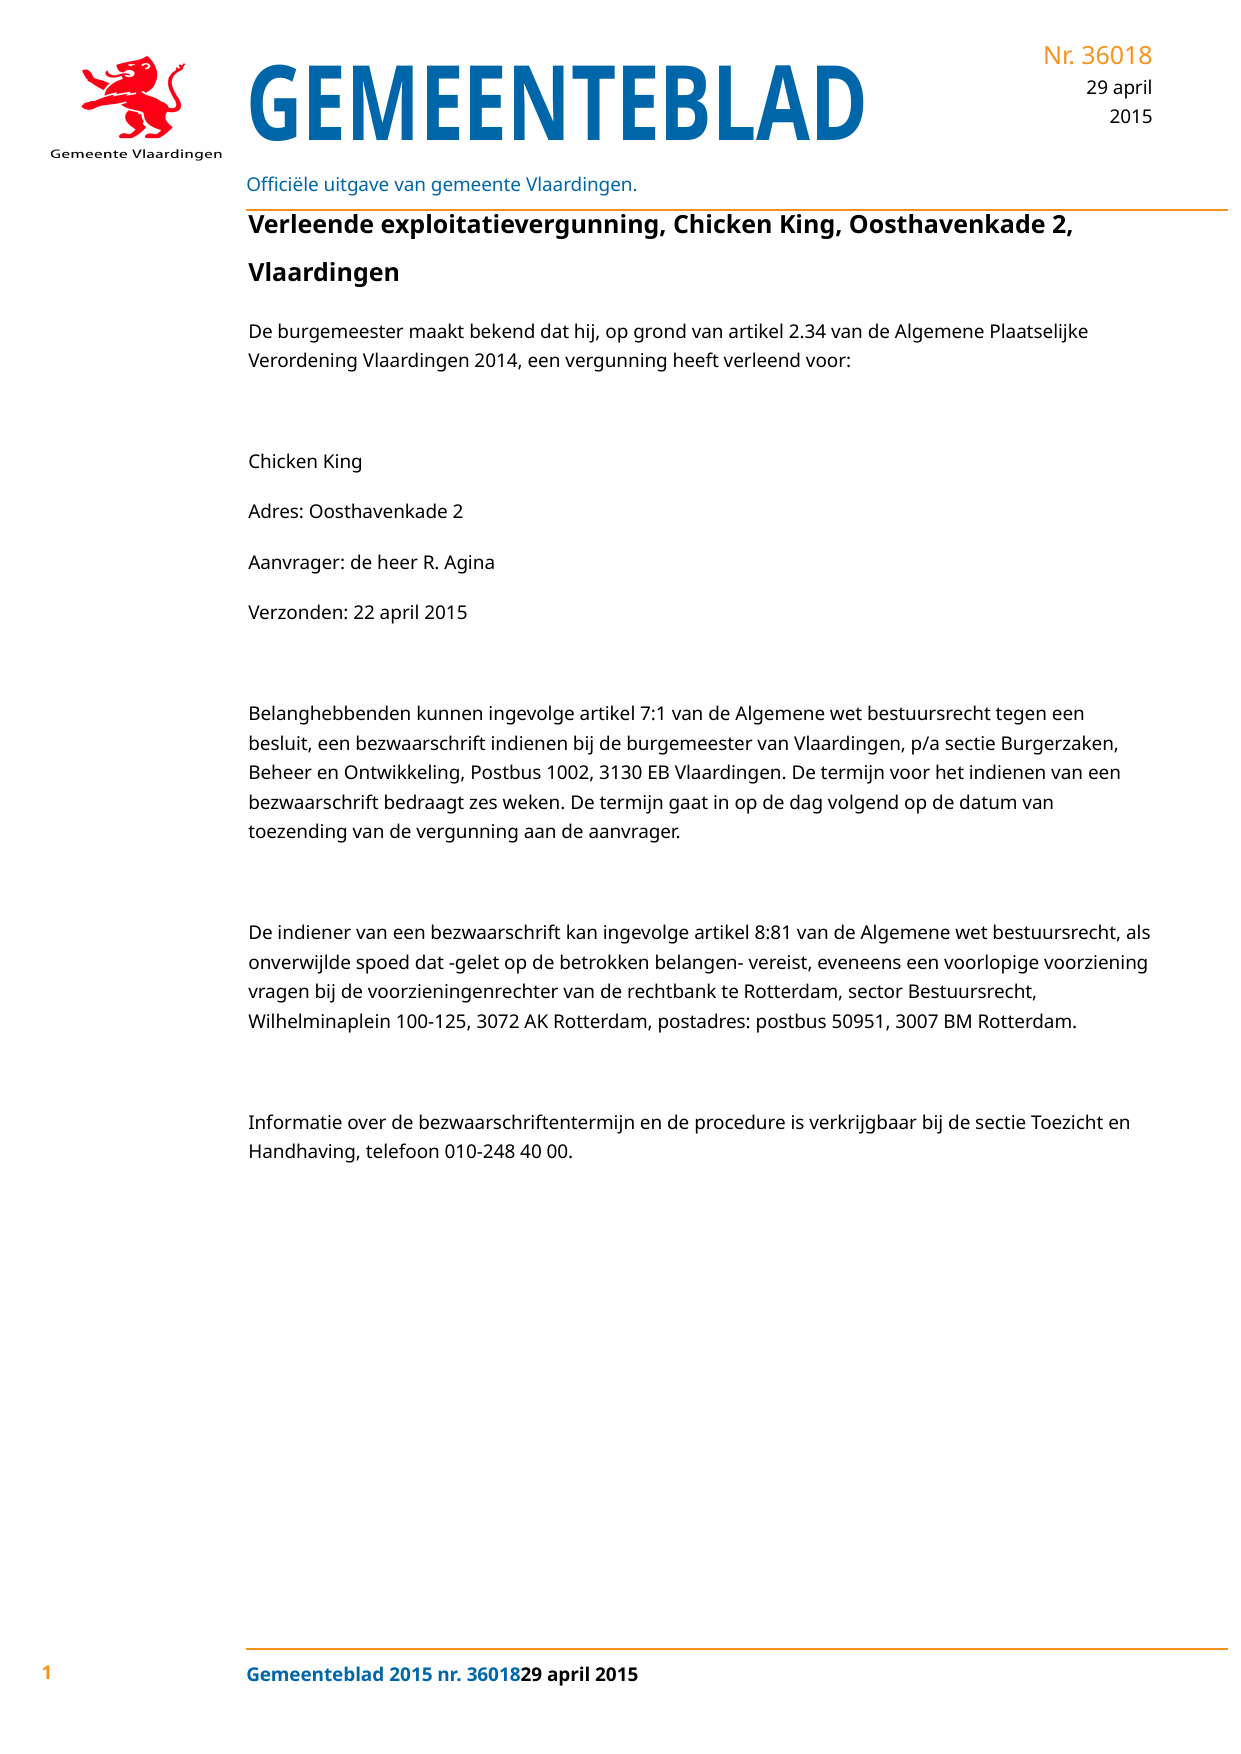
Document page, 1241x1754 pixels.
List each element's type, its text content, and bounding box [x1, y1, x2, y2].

text Adres: Oosthavenkade 2 [248, 499, 1152, 524]
text Verzonden: 22 april 2015 [248, 599, 1152, 625]
text Chicken King [248, 448, 1152, 474]
text Belanghebbenden kunnen ingevolge artikel 7:1 van de Algemene wet bestuursrecht tegen een besluit, een bezwaarschrift indienen bij de burgemeester van Vlaardingen, p/a sectie Burgerzaken, Beheer en Ontwikkeling, Postbus 1002, 3130 EB Vlaardingen. De termijn voor het indienen van een bezwaarschrift bedraagt zes weken. De termijn gaat in op de dag volgend op de datum van toezending van de vergunning aan de aanvrager. [248, 700, 1152, 844]
text Aanvrager: de heer R. Agina [248, 549, 1152, 575]
text Informatie over de bezwaarschriftentermijn en de procedure is verkrijgbaar bij de sectie Toezicht en Handhaving, telefoon 010-248 40 00. [248, 1109, 1152, 1164]
text Verleende exploitatievergunning, Chicken King, Oosthavenkade 2, Vlaardingen [248, 211, 1152, 288]
picture [41, 47, 231, 172]
text De indiener van een bezwaarschrift kan ingevolge artikel 8:81 van de Algemene wet bestuursrecht, als onverwijlde spoed dat -gelet op de betrokken belangen- vereist, eveneens een voorlopige voorziening vragen bij de voorzieningenrechter van de rechtbank te Rotterdam, sector Bestuursrecht, Wilhelminaplein 100-125, 3072 AK Rotterdam, postadres: postbus 50951, 3007 BM Rotterdam. [248, 919, 1152, 1034]
text De burgemeester maakt bekend dat hij, op grond van artikel 2.34 van de Algemene Plaatselijke Verordening Vlaardingen 2014, een vergunning heeft verleend voor: [248, 318, 1152, 373]
